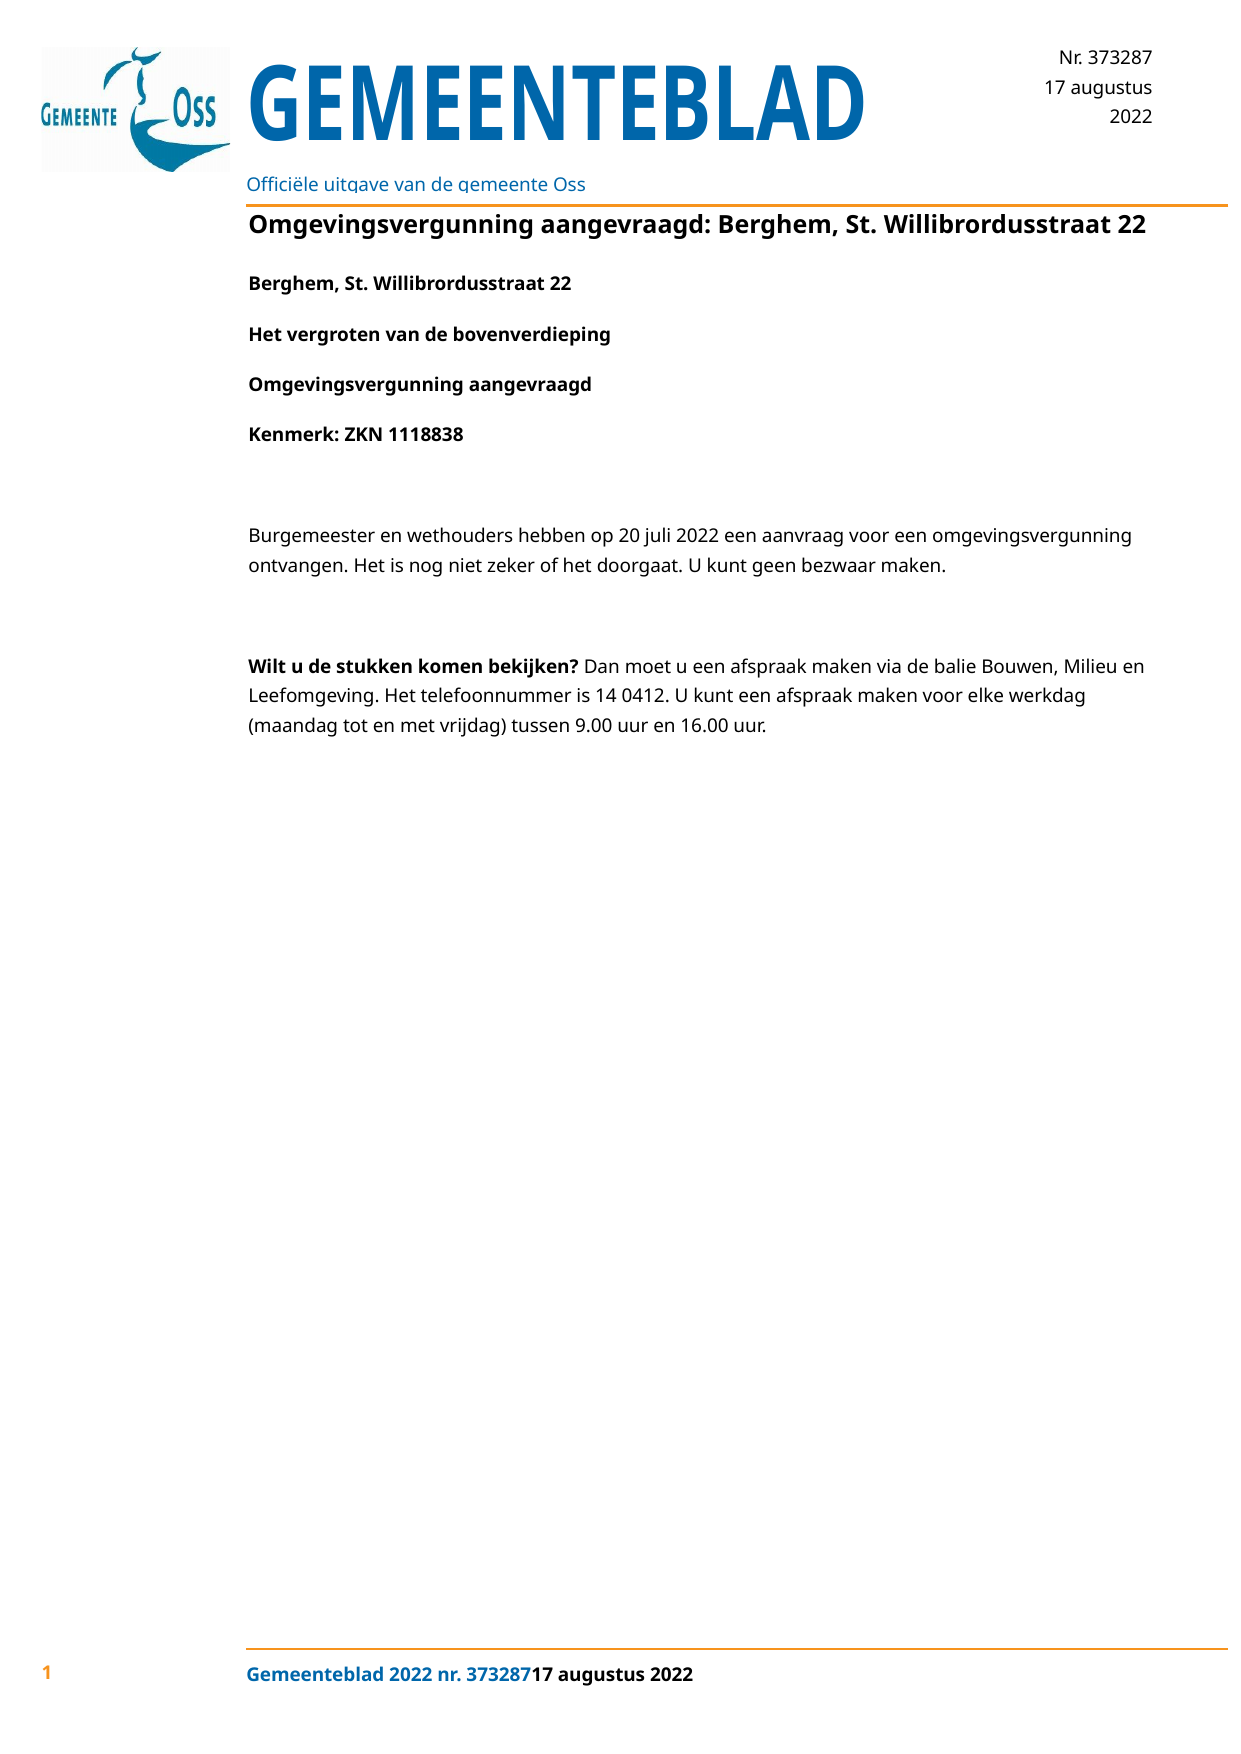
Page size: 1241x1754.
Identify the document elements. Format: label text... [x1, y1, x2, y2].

text Wilt u de stukken komen bekijken? Dan moet u een afspraak maken via de balie Bouwen, Milieu en Leefomgeving. Het telefoonnummer is 14 0412. U kunt een afspraak maken voor elke werkdag (maandag tot en met vrijdag) tussen 9.00 uur en 16.00 uur. [248, 653, 1152, 738]
text Kenmerk: ZKN 1118838 [248, 422, 1152, 447]
text Omgevingsvergunning aangevraagd: Berghem, St. Willibrordusstraat 22 [248, 207, 1152, 241]
picture [41, 47, 231, 172]
text Burgemeester en wethouders hebben op 20 juli 2022 een aanvraag voor een omgevingsvergunning ontvangen. Het is nog niet zeker of het doorgaat. U kunt geen bezwaar maken. [248, 522, 1152, 578]
text Omgevingsvergunning aangevraagd [248, 371, 1152, 397]
text Berghem, St. Willibrordusstraat 22 [248, 270, 1152, 296]
text Het vergroten van de bovenverdieping [248, 321, 1152, 346]
